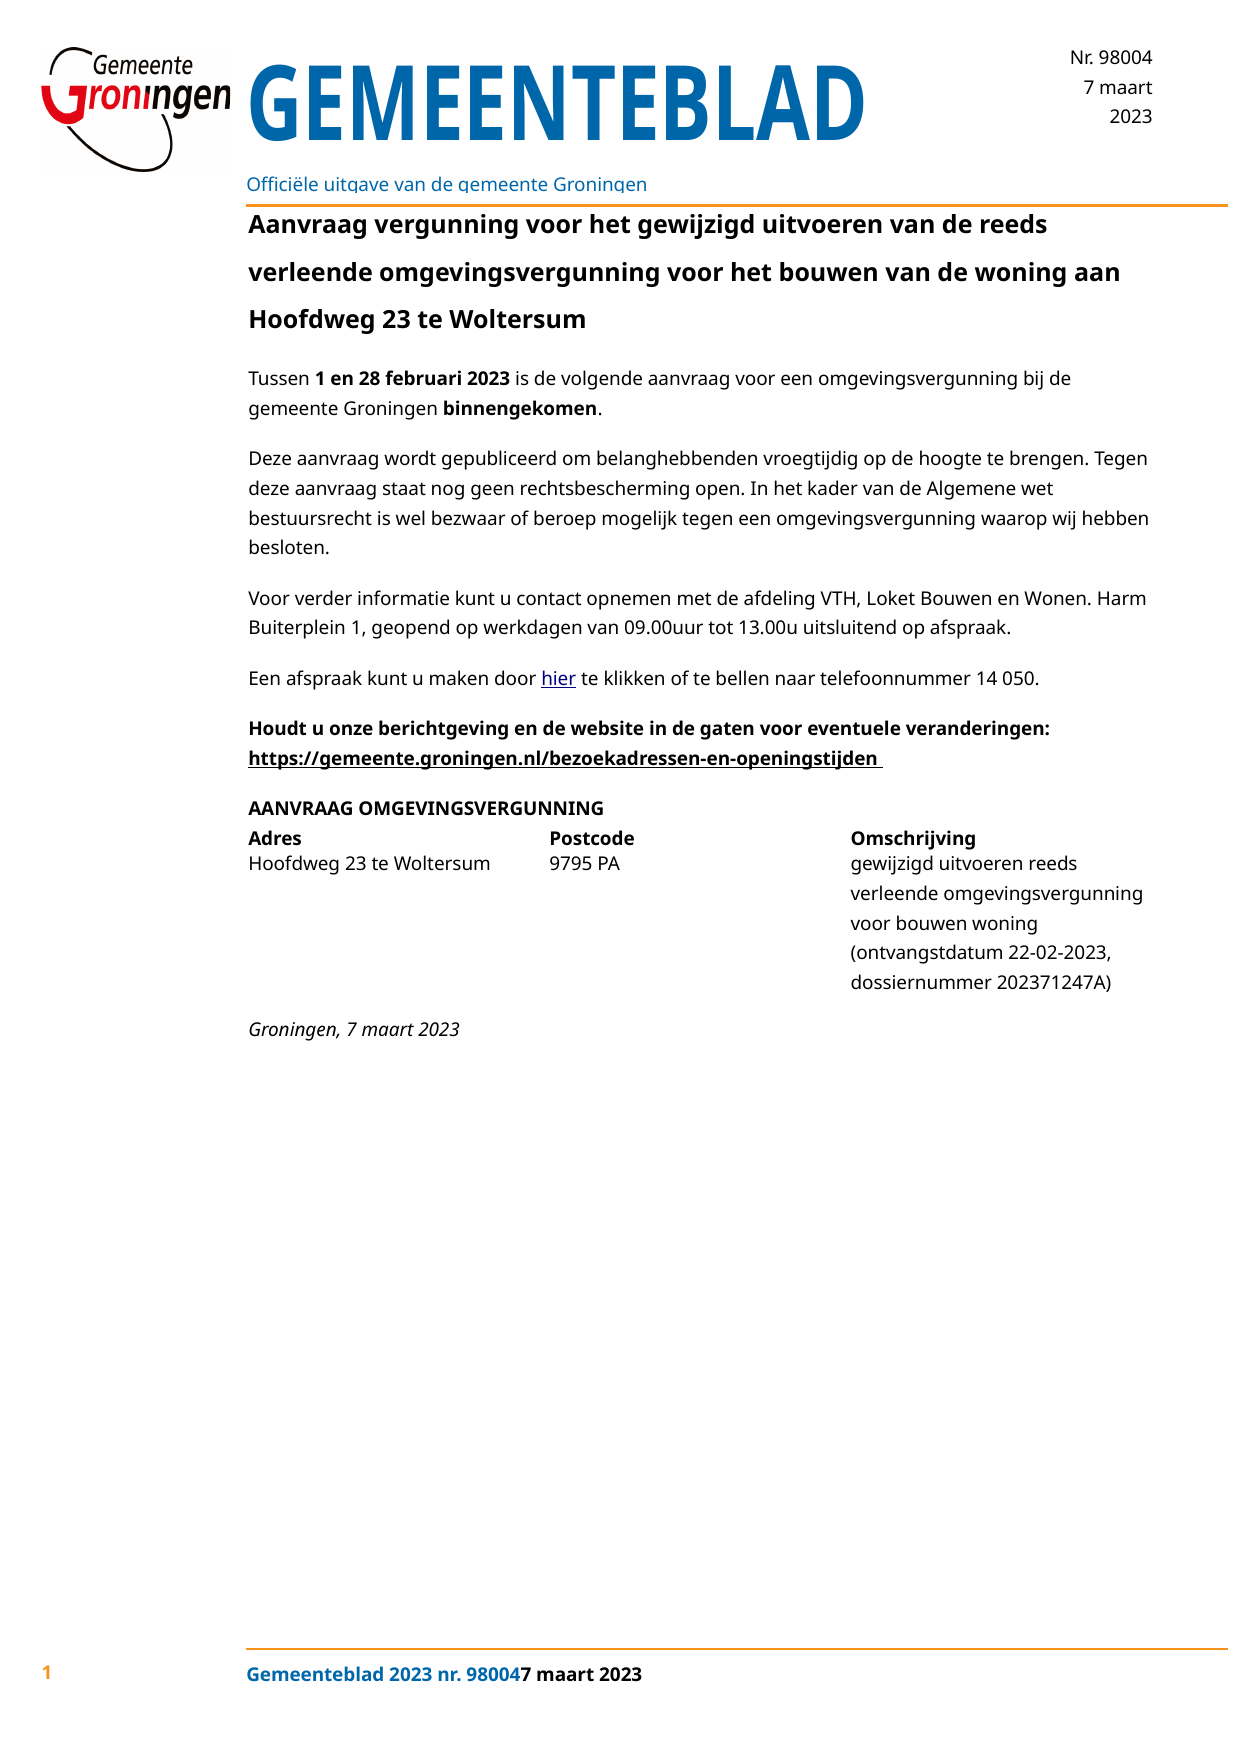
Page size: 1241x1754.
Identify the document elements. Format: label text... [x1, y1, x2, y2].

text Aanvraag vergunning voor het gewijzigd uitvoeren van de reeds verleende omgevingsvergunning voor het bouwen van de woning aan Hoofdweg 23 te Woltersum [248, 207, 1152, 336]
text Groningen, 7 maart 2023 [248, 1016, 1152, 1042]
table_header Omschrijving [850, 825, 1152, 851]
text Houdt u onze berichtgeving en de website in de gaten voor eventuele veranderingen: https://gemeente.groningen.nl/bezoekadressen-en-openingstijden [248, 715, 1152, 770]
table_cell gewijzigd uitvoeren reeds verleende omgevingsvergunning voor bouwen woning (ontvangstdatum 22-02-2023, dossiernummer 202371247A) [850, 851, 1152, 994]
table_header Adres [248, 825, 549, 851]
table_header Postcode [549, 825, 850, 851]
text Een afspraak kunt u maken door hier te klikken of te bellen naar telefoonnummer 14 050. [248, 665, 1152, 690]
text Tussen 1 en 28 februari 2023 is de volgende aanvraag voor een omgevingsvergunning bij de gemeente Groningen binnengekomen. [248, 366, 1152, 421]
text AANVRAAG OMGEVINGSVERGUNNING [248, 795, 1152, 821]
table_cell 9795 PA [549, 851, 850, 994]
text Voor verder informatie kunt u contact opnemen met de afdeling VTH, Loket Bouwen en Wonen. Harm Buiterplein 1, geopend op werkdagen van 09.00uur tot 13.00u uitsluitend op afspraak. [248, 585, 1152, 640]
picture [41, 47, 231, 172]
table_cell Hoofdweg 23 te Woltersum [248, 851, 549, 994]
text Deze aanvraag wordt gepubliceerd om belanghebbenden vroegtijdig op de hoogte te brengen. Tegen deze aanvraag staat nog geen rechtsbescherming open. In het kader van de Algemene wet bestuursrecht is wel bezwaar of beroep mogelijk tegen een omgevingsvergunning waarop wij hebben besloten. [248, 446, 1152, 560]
